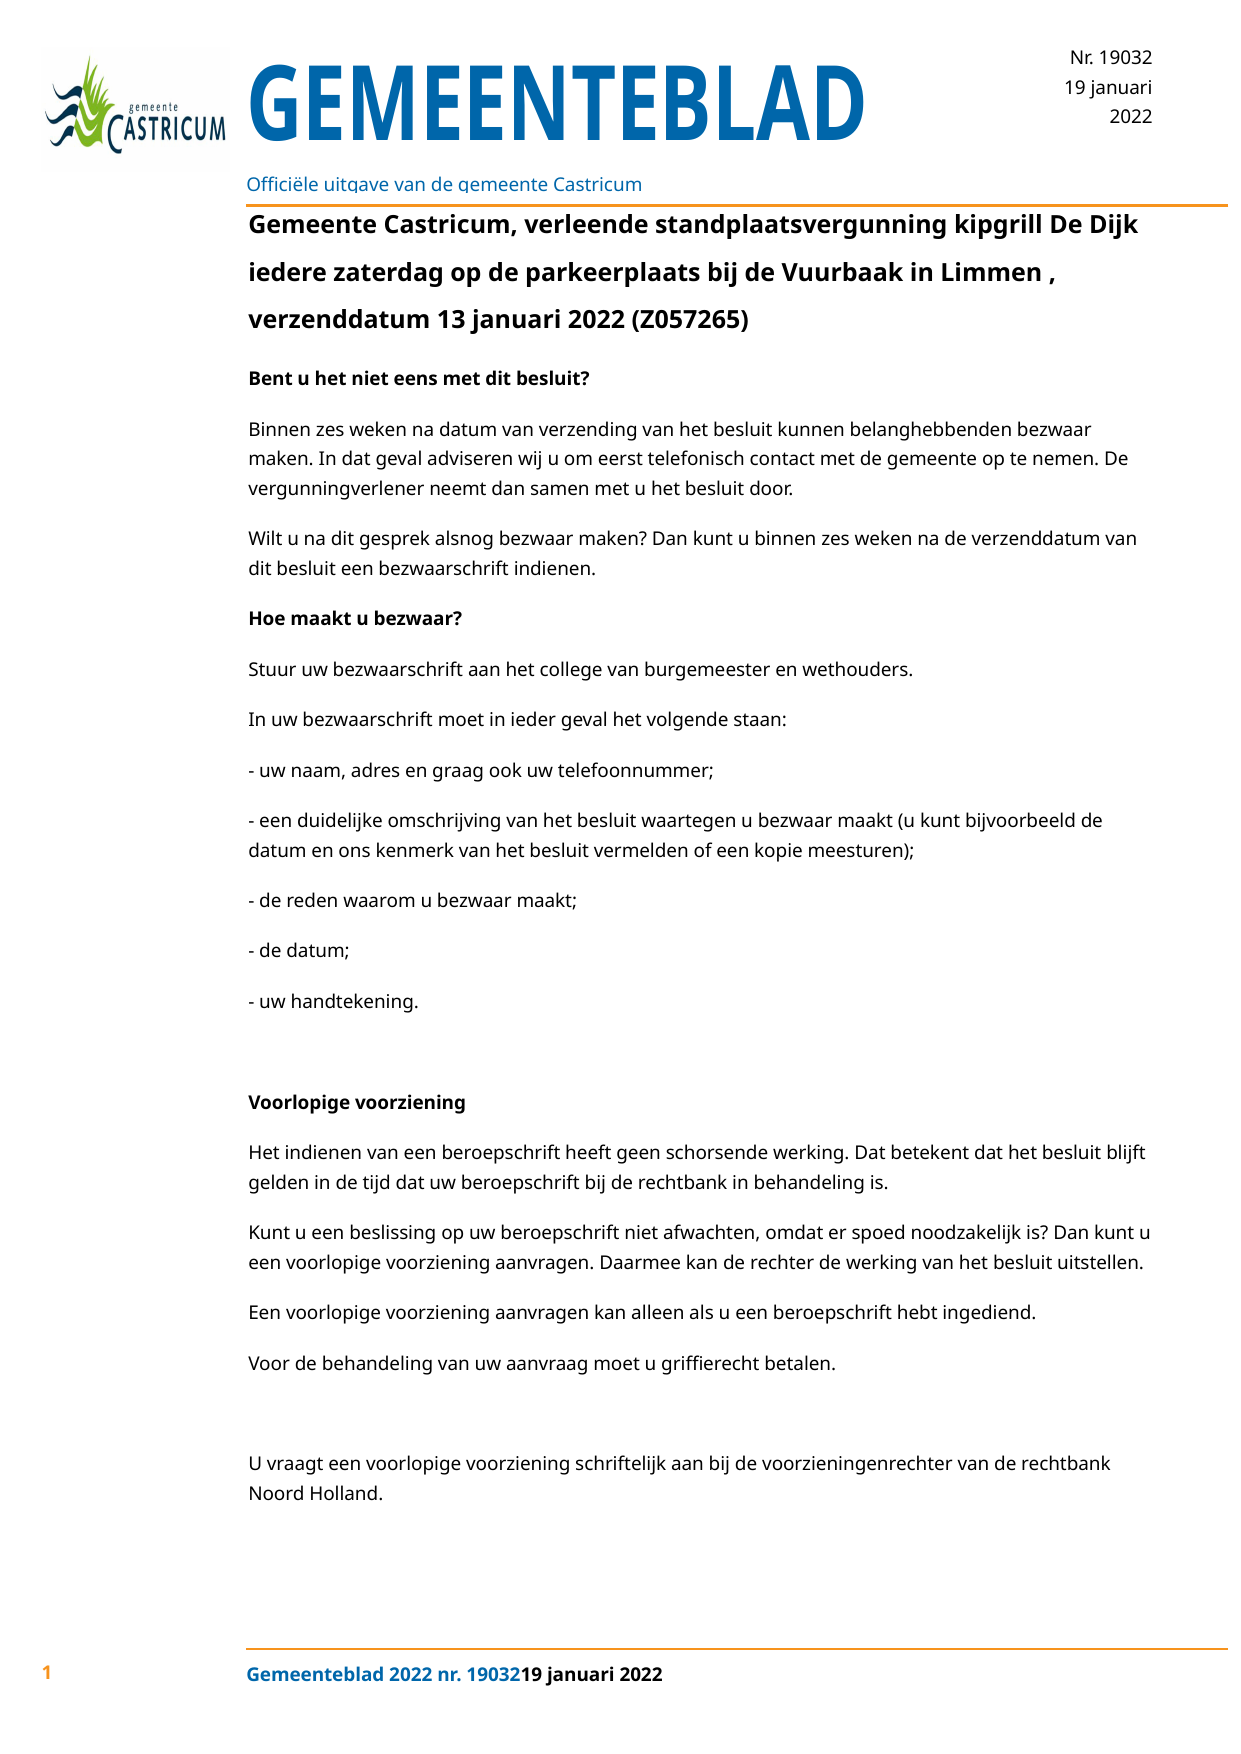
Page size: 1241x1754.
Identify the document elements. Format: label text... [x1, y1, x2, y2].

text - de reden waarom u bezwaar maakt; [248, 887, 1152, 913]
text Hoe maakt u bezwaar? [248, 606, 1152, 631]
text U vraagt een voorlopige voorziening schriftelijk aan bij de voorzieningenrechter van de rechtbank Noord Holland. [248, 1451, 1152, 1506]
text Wilt u na dit gesprek alsnog bezwaar maken? Dan kunt u binnen zes weken na de verzenddatum van dit besluit een bezwaarschrift indienen. [248, 526, 1152, 581]
text - uw naam, adres en graag ook uw telefoonnummer; [248, 757, 1152, 782]
text Gemeente Castricum, verleende standplaatsvergunning kipgrill De Dijk iedere zaterdag op de parkeerplaats bij de Vuurbaak in Limmen , verzenddatum 13 januari 2022 (Z057265) [248, 207, 1152, 336]
text - de datum; [248, 938, 1152, 963]
text In uw bezwaarschrift moet in ieder geval het volgende staan: [248, 706, 1152, 732]
text - een duidelijke omschrijving van het besluit waartegen u bezwaar maakt (u kunt bijvoorbeeld de datum en ons kenmerk van het besluit vermelden of een kopie meesturen); [248, 807, 1152, 862]
text Binnen zes weken na datum van verzending van het besluit kunnen belanghebbenden bezwaar maken. In dat geval adviseren wij u om eerst telefonisch contact met de gemeente op te nemen. De vergunningverlener neemt dan samen met u het besluit door. [248, 416, 1152, 501]
text Bent u het niet eens met dit besluit? [248, 366, 1152, 391]
text Een voorlopige voorziening aanvragen kan alleen als u een beroepschrift hebt ingediend. [248, 1299, 1152, 1325]
text Het indienen van een beroepschrift heeft geen schorsende werking. Dat betekent dat het besluit blijft gelden in de tijd dat uw beroepschrift bij de rechtbank in behandeling is. [248, 1139, 1152, 1194]
text Voor de behandeling van uw aanvraag moet u griffierecht betalen. [248, 1350, 1152, 1375]
text Voorlopige voorziening [248, 1089, 1152, 1114]
picture [41, 47, 231, 172]
text - uw handtekening. [248, 988, 1152, 1014]
text Stuur uw bezwaarschrift aan het college van burgemeester en wethouders. [248, 656, 1152, 682]
text Kunt u een beslissing op uw beroepschrift niet afwachten, omdat er spoed noodzakelijk is? Dan kunt u een voorlopige voorziening aanvragen. Daarmee kan de rechter de werking van het besluit uitstellen. [248, 1219, 1152, 1274]
